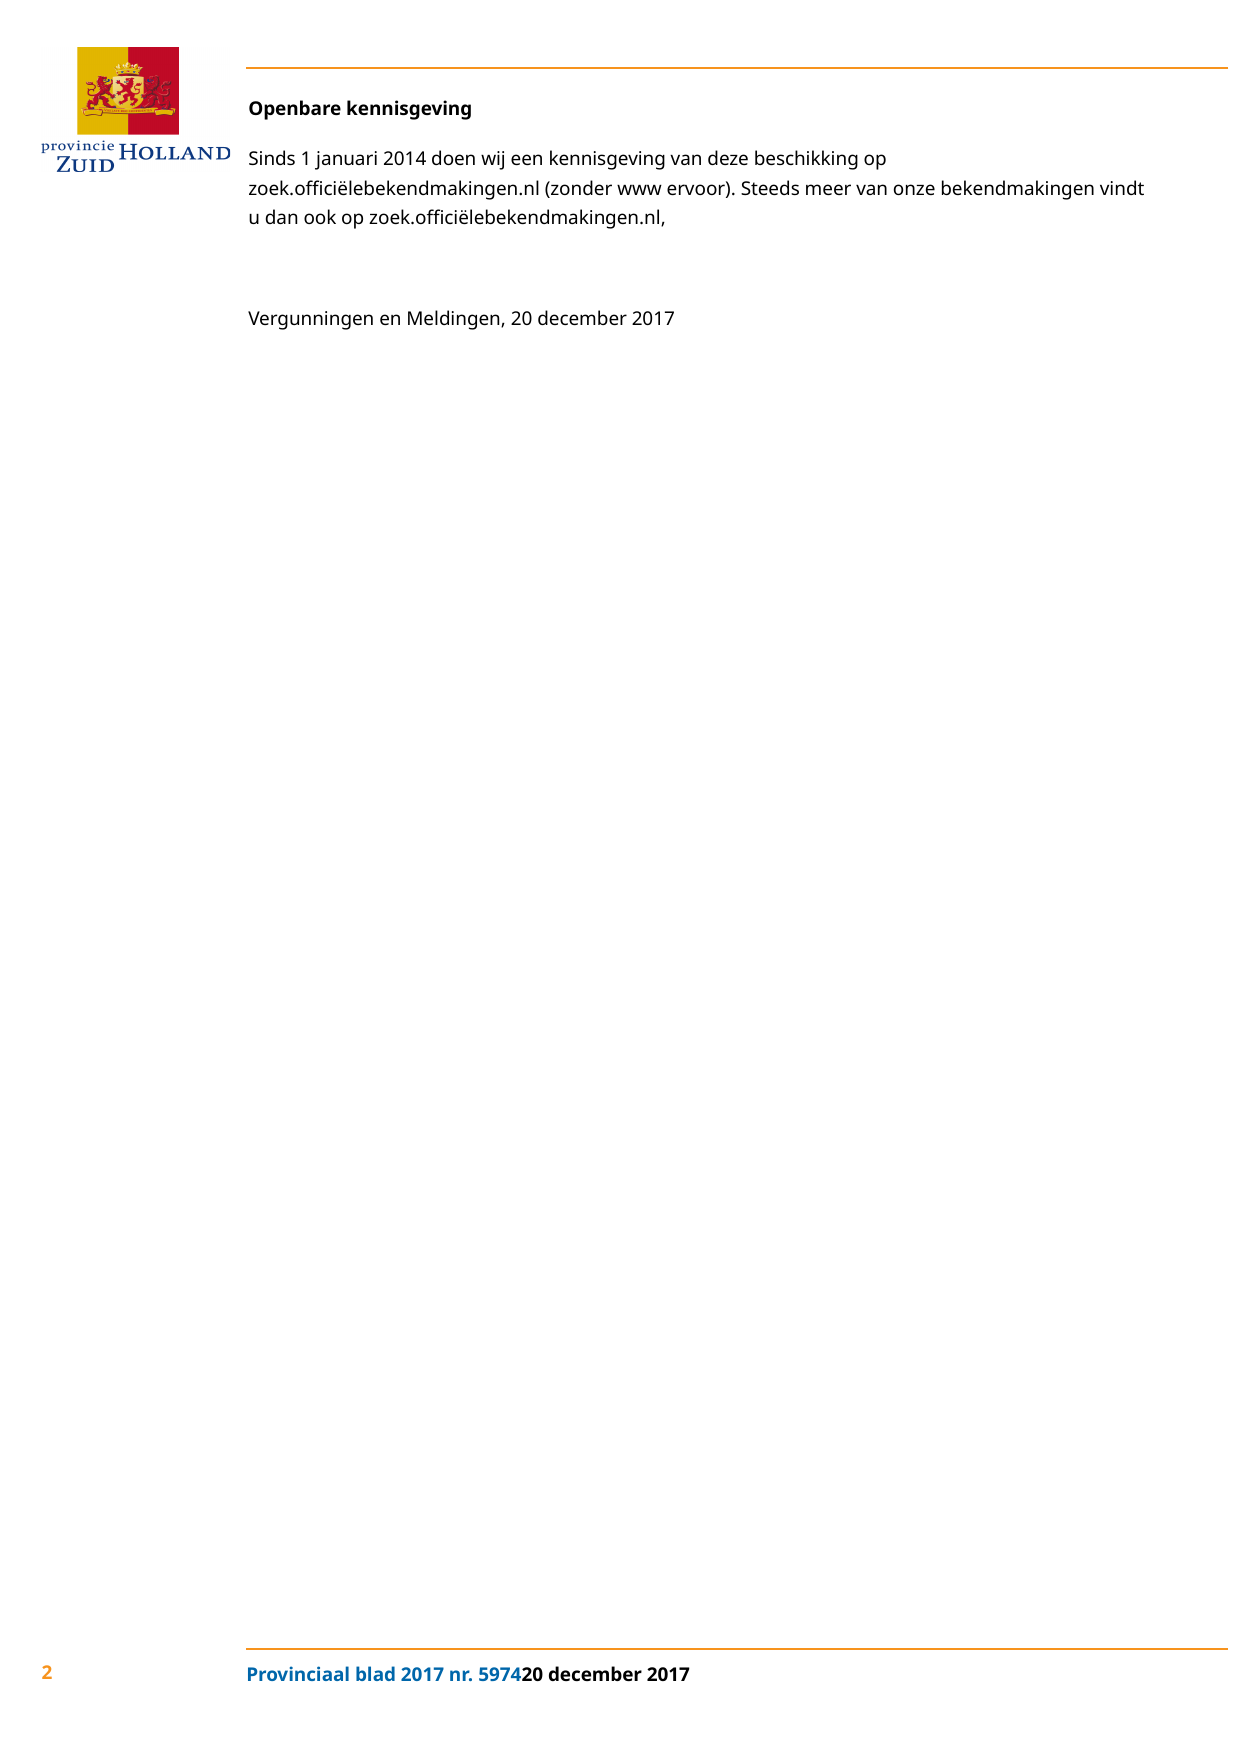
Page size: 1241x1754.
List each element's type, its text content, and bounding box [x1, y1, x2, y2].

text Vergunningen en Meldingen, 20 december 2017 [248, 305, 1152, 331]
picture [41, 47, 231, 172]
text Openbare kennisgeving [248, 95, 1152, 121]
text Sinds 1 januari 2014 doen wij een kennisgeving van deze beschikking op zoek.officiëlebekendmakingen.nl (zonder www ervoor). Steeds meer van onze bekendmakingen vindt u dan ook op zoek.officiëlebekendmakingen.nl, [248, 145, 1152, 230]
